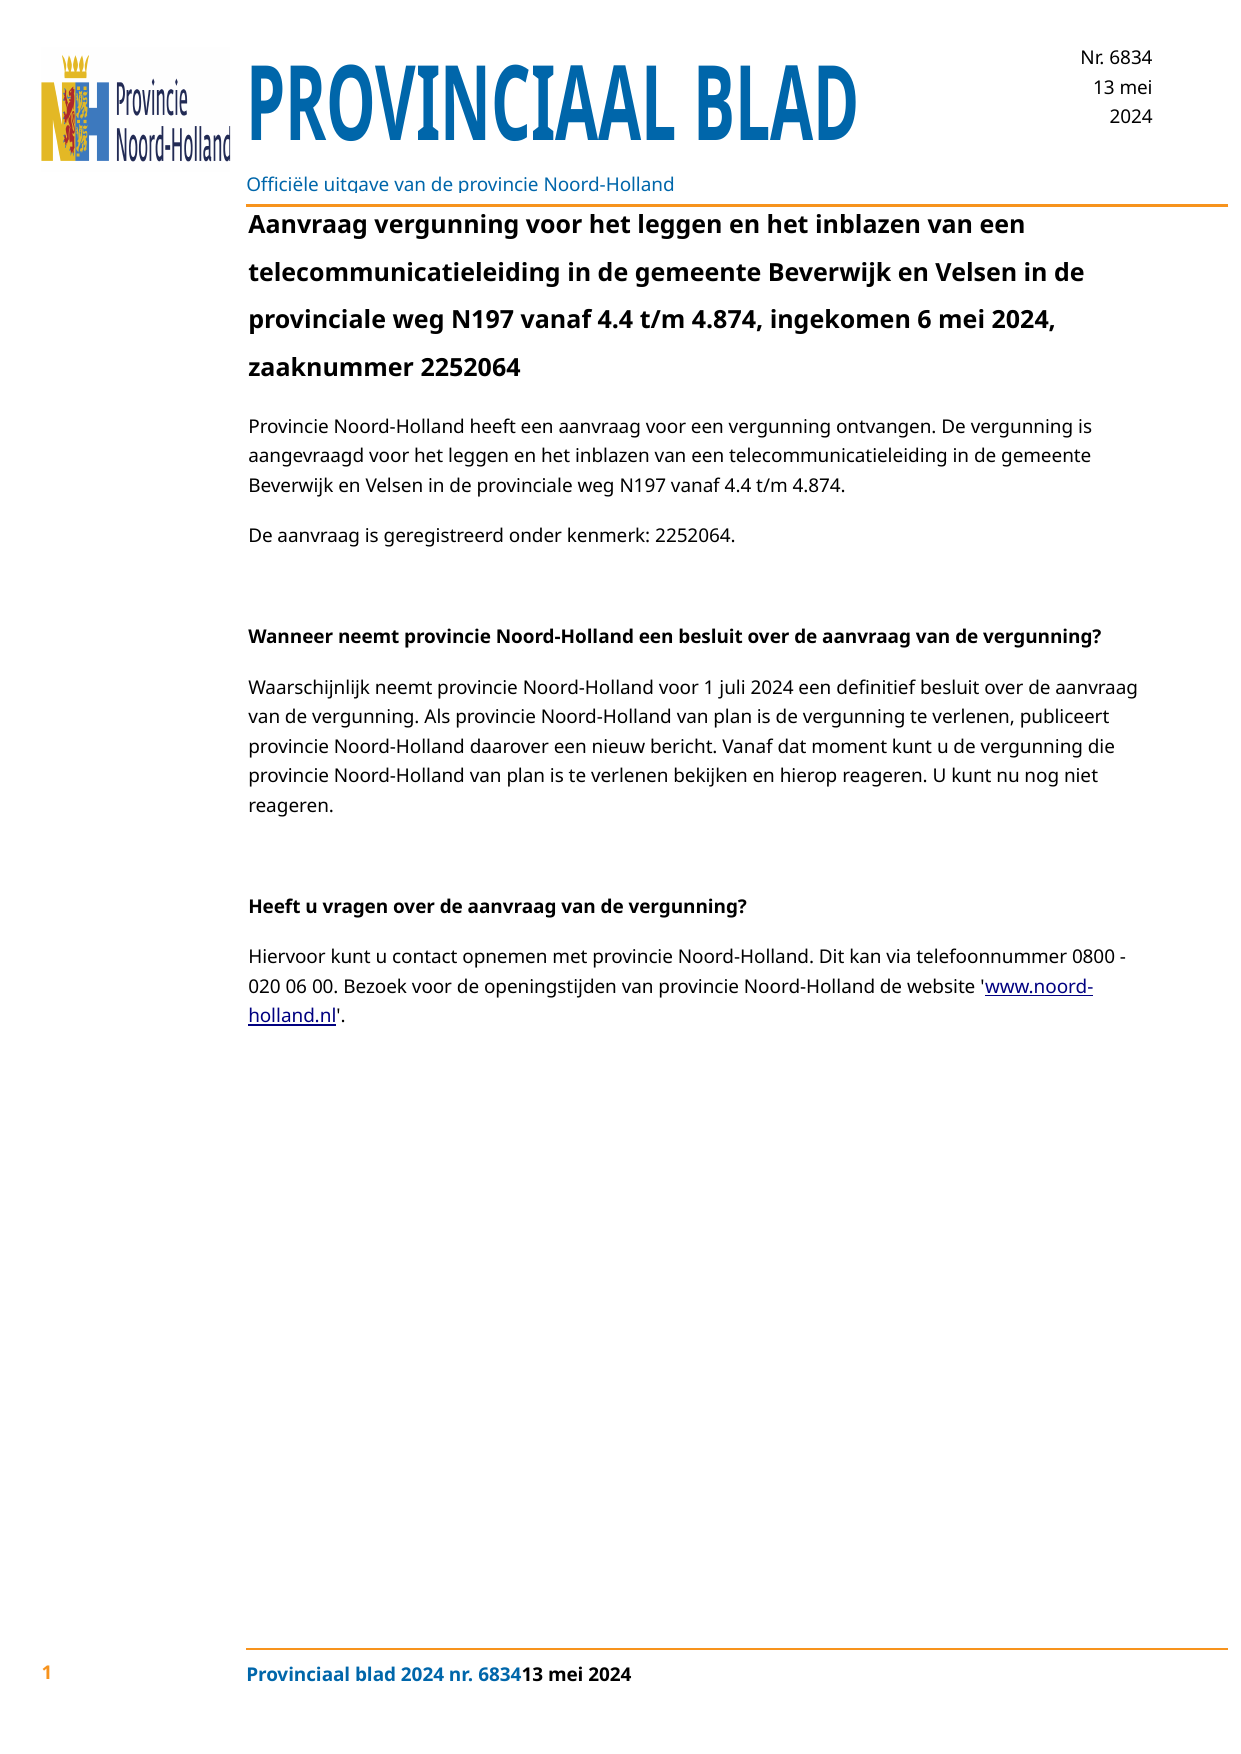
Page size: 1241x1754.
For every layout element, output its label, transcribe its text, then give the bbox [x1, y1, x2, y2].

text Aanvraag vergunning voor het leggen en het inblazen van een telecommunicatieleiding in de gemeente Beverwijk en Velsen in de provinciale weg N197 vanaf 4.4 t/m 4.874, ingekomen 6 mei 2024, zaaknummer 2252064 [248, 207, 1152, 384]
text Waarschijnlijk neemt provincie Noord-Holland voor 1 juli 2024 een definitief besluit over de aanvraag van de vergunning. Als provincie Noord-Holland van plan is de vergunning te verlenen, publiceert provincie Noord-Holland daarover een nieuw bericht. Vanaf dat moment kunt u de vergunning die provincie Noord-Holland van plan is te verlenen bekijken en hierop reageren. U kunt nu nog niet reageren. [248, 674, 1152, 818]
picture [41, 47, 231, 172]
text Heeft u vragen over de aanvraag van de vergunning? [248, 893, 1152, 919]
text Wanneer neemt provincie Noord-Holland een besluit over de aanvraag van de vergunning? [248, 623, 1152, 649]
text De aanvraag is geregistreerd onder kenmerk: 2252064. [248, 523, 1152, 548]
text Provincie Noord-Holland heeft een aanvraag voor een vergunning ontvangen. De vergunning is aangevraagd voor het leggen en het inblazen van een telecommunicatieleiding in de gemeente Beverwijk en Velsen in de provinciale weg N197 vanaf 4.4 t/m 4.874. [248, 413, 1152, 498]
text Hiervoor kunt u contact opnemen met provincie Noord-Holland. Dit kan via telefoonnummer 0800 - 020 06 00. Bezoek voor de openingstijden van provincie Noord-Holland de website 'www.noord-holland.nl'. [248, 943, 1152, 1028]
